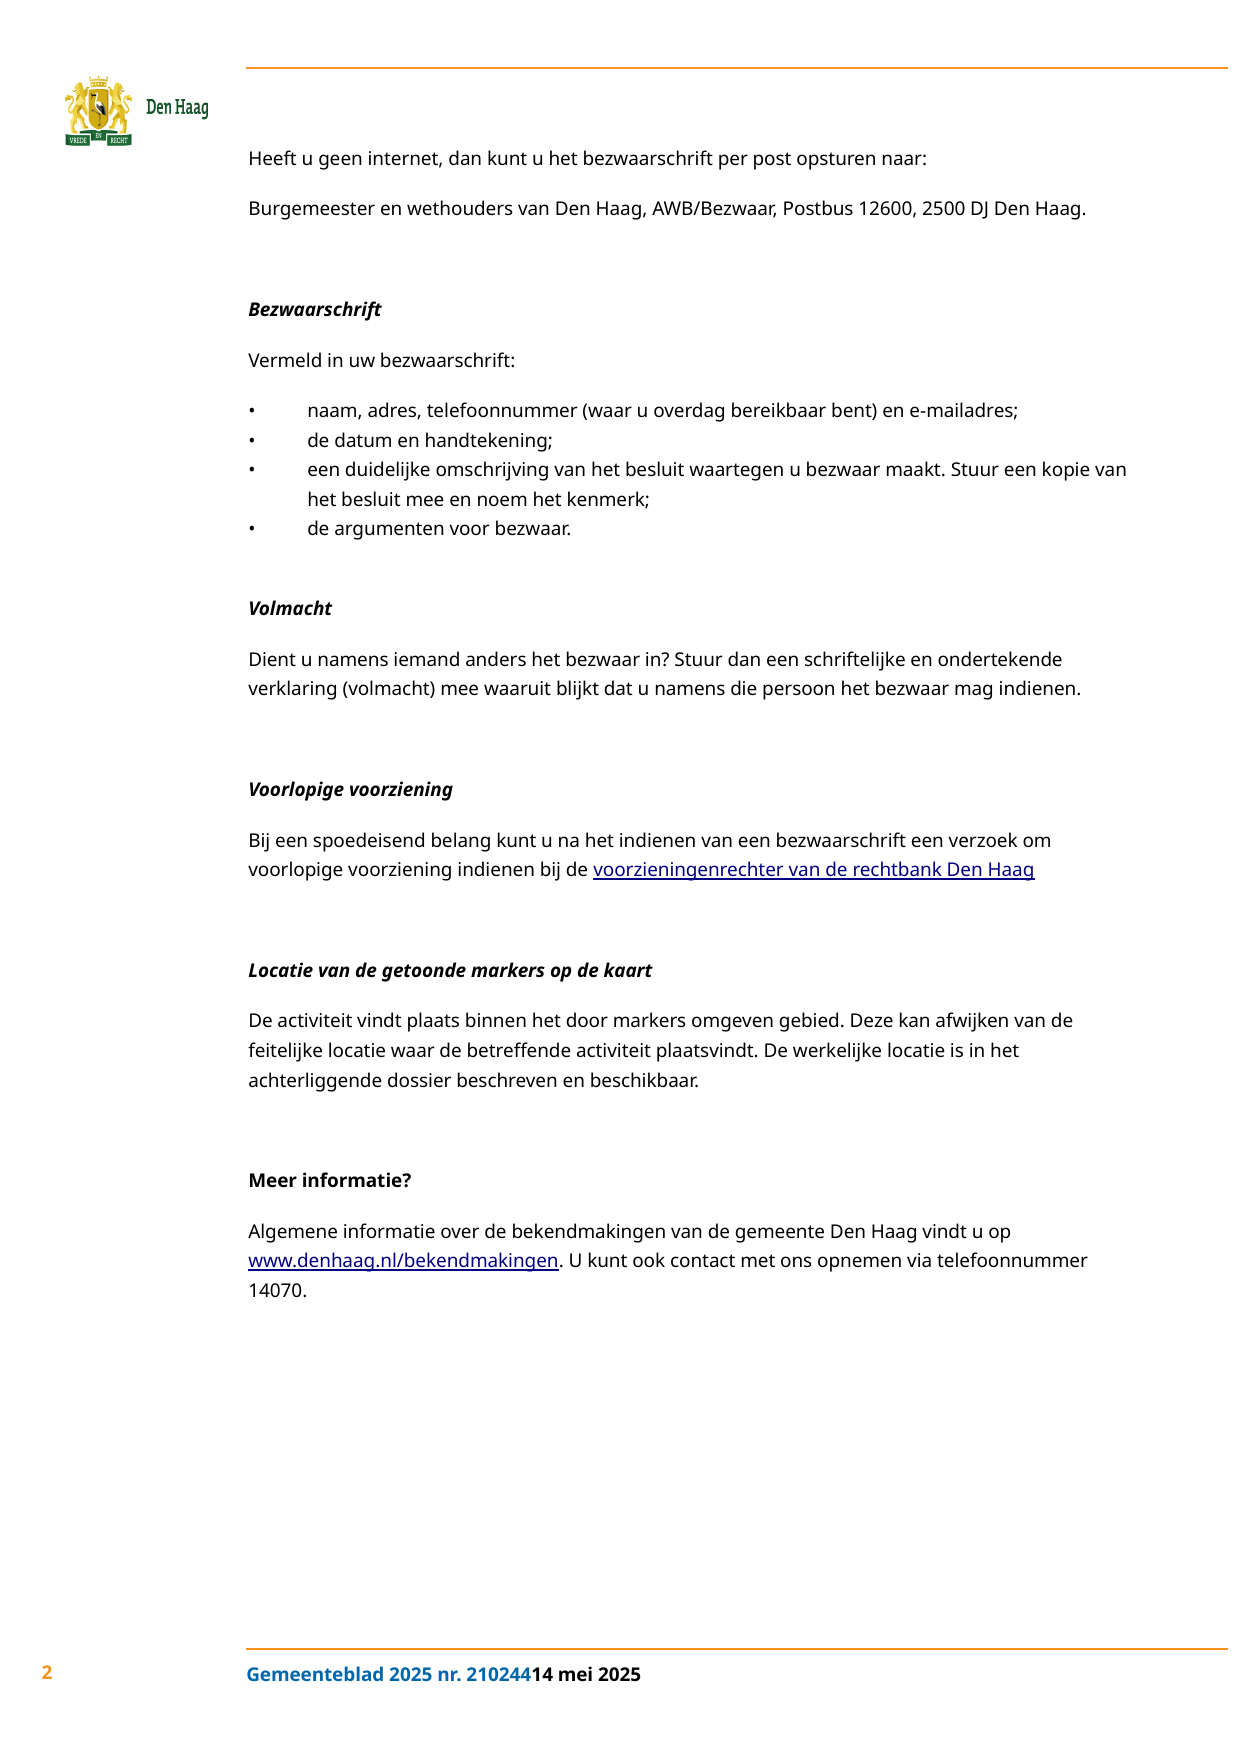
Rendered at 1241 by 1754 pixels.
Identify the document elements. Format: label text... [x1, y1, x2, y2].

text Vermeld in uw bezwaarschrift: [248, 347, 1152, 373]
text Voorlopige voorziening [248, 776, 1152, 802]
text De activiteit vindt plaats binnen het door markers omgeven gebied. Deze kan afwijken van de feitelijke locatie waar de betreffende activiteit plaatsvindt. De werkelijke locatie is in het achterliggende dossier beschreven en beschikbaar. [248, 1008, 1152, 1093]
text Heeft u geen internet, dan kunt u het bezwaarschrift per post opsturen naar: [248, 145, 1152, 171]
list naam, adres, telefoonnummer (waar u overdag bereikbaar bent) en e-mailadres; [248, 397, 1152, 423]
list een duidelijke omschrijving van het besluit waartegen u bezwaar maakt. Stuur een kopie van het besluit mee en noem het kenmerk; [248, 456, 1152, 512]
text Volmacht [248, 596, 1152, 621]
picture [41, 47, 231, 172]
text Burgemeester en wethouders van Den Haag, AWB/Bezwaar, Postbus 12600, 2500 DJ Den Haag. [248, 196, 1152, 221]
text Dient u namens iemand anders het bezwaar in? Stuur dan een schriftelijke en ondertekende verklaring (volmacht) mee waaruit blijkt dat u namens die persoon het bezwaar mag indienen. [248, 646, 1152, 701]
text Meer informatie? [248, 1168, 1152, 1193]
text Locatie van de getoonde markers op de kaart [248, 957, 1152, 983]
text Bezwaarschrift [248, 296, 1152, 322]
text Algemene informatie over de bekendmakingen van de gemeente Den Haag vindt u op www.denhaag.nl/bekendmakingen. U kunt ook contact met ons opnemen via telefoonnummer 14070. [248, 1218, 1152, 1303]
text Bij een spoedeisend belang kunt u na het indienen van een bezwaarschrift een verzoek om voorlopige voorziening indienen bij de voorzieningenrechter van de rechtbank Den Haag [248, 827, 1152, 882]
list de argumenten voor bezwaar. [248, 516, 1152, 541]
list de datum en handtekening; [248, 427, 1152, 453]
